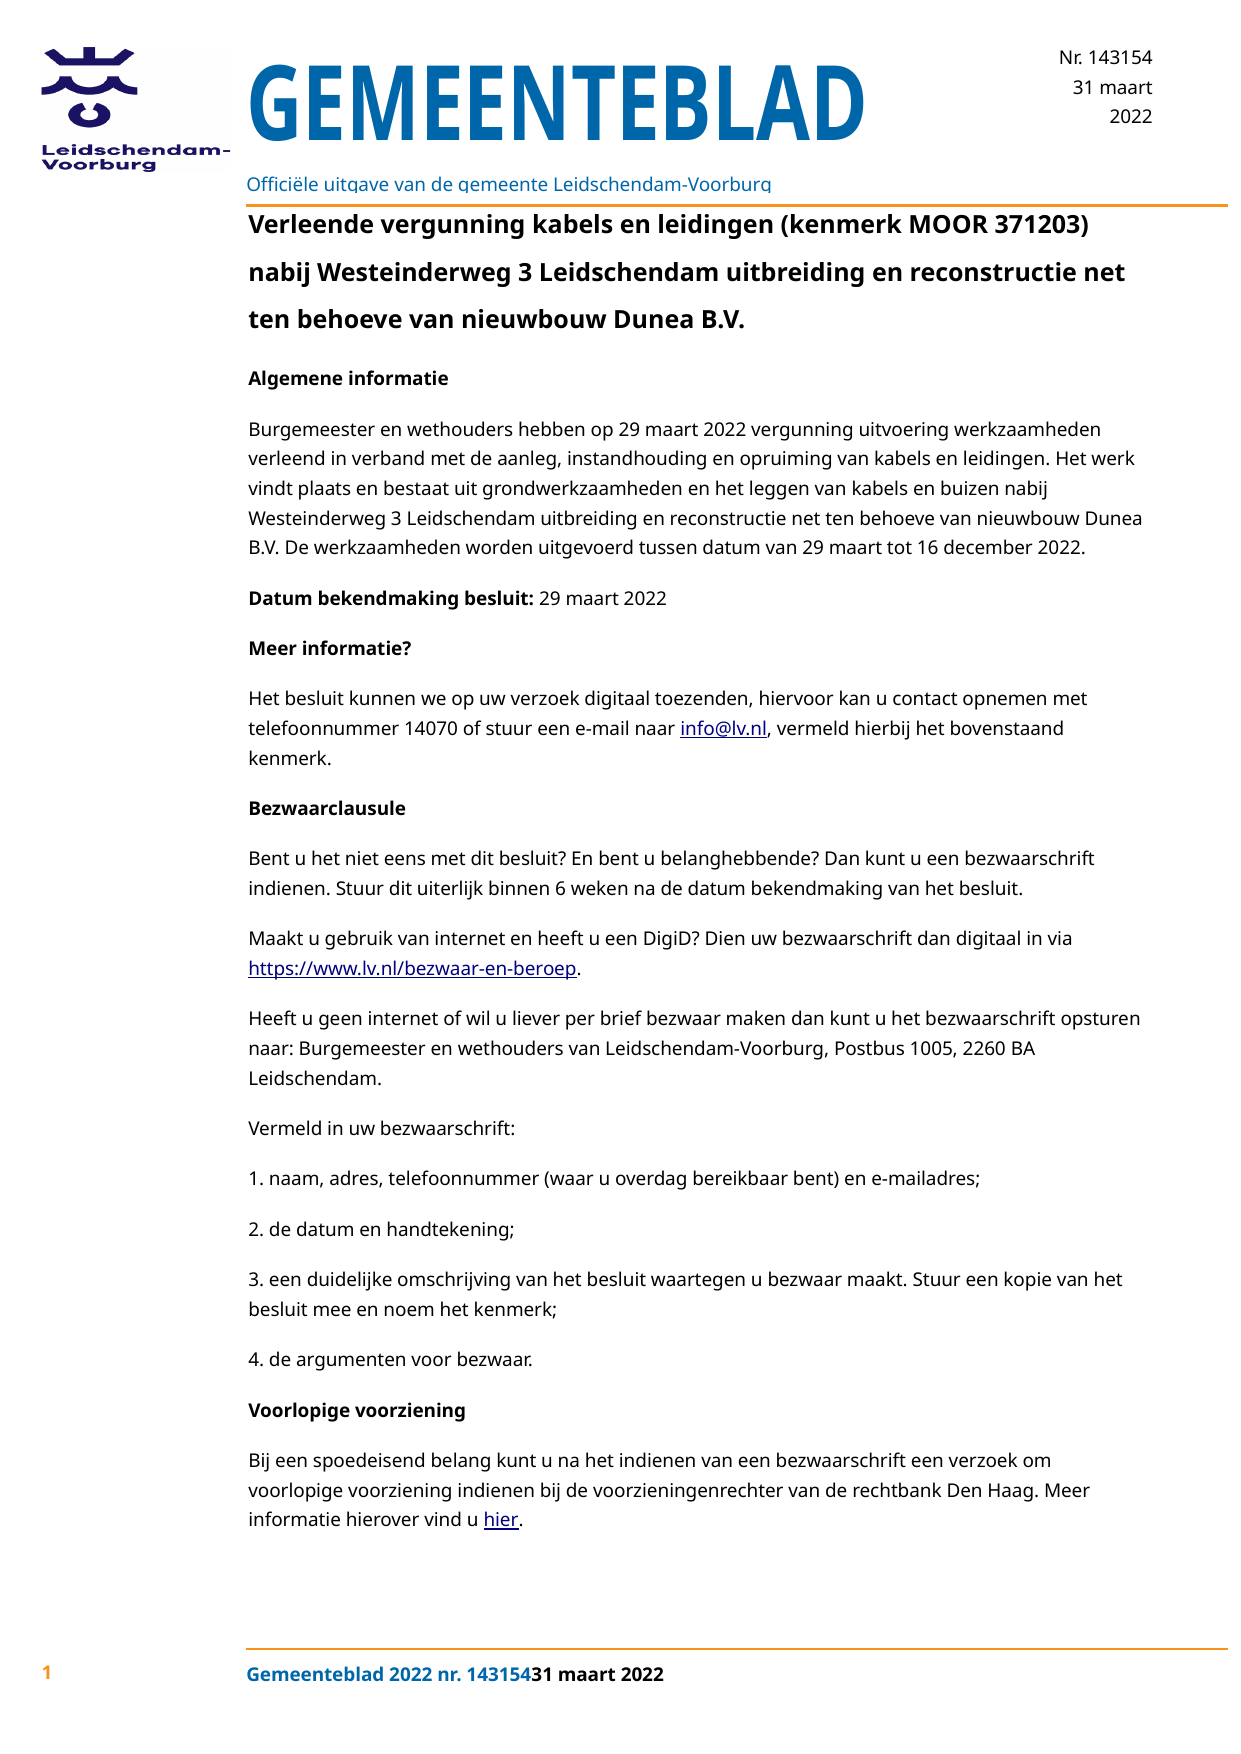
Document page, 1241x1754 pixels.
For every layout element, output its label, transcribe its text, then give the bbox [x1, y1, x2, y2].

text Het besluit kunnen we op uw verzoek digitaal toezenden, hiervoor kan u contact opnemen met telefoonnummer 14070 of stuur een e-mail naar info@lv.nl, vermeld hierbij het bovenstaand kenmerk. [248, 686, 1152, 770]
text Verleende vergunning kabels en leidingen (kenmerk MOOR 371203) nabij Westeinderweg 3 Leidschendam uitbreiding en reconstructie net ten behoeve van nieuwbouw Dunea B.V. [248, 207, 1152, 336]
text Maakt u gebruik van internet en heeft u een DigiD? Dien uw bezwaarschrift dan digitaal in via https://www.lv.nl/bezwaar-en-beroep. [248, 926, 1152, 981]
picture [41, 47, 231, 172]
text Bezwaarclausule [248, 795, 1152, 821]
text Bij een spoedeisend belang kunt u na het indienen van een bezwaarschrift een verzoek om voorlopige voorziening indienen bij de voorzieningenrechter van de rechtbank Den Haag. Meer informatie hierover vind u hier. [248, 1447, 1152, 1532]
text 4. de argumenten voor bezwaar. [248, 1346, 1152, 1372]
text Datum bekendmaking besluit: 29 maart 2022 [248, 585, 1152, 610]
text Algemene informatie [248, 366, 1152, 391]
text Vermeld in uw bezwaarschrift: [248, 1115, 1152, 1141]
text Voorlopige voorziening [248, 1397, 1152, 1422]
text 1. naam, adres, telefoonnummer (waar u overdag bereikbaar bent) en e-mailadres; [248, 1166, 1152, 1191]
text Meer informatie? [248, 635, 1152, 661]
text Burgemeester en wethouders hebben op 29 maart 2022 vergunning uitvoering werkzaamheden verleend in verband met de aanleg, instandhouding en opruiming van kabels en leidingen. Het werk vindt plaats en bestaat uit grondwerkzaamheden en het leggen van kabels en buizen nabij Westeinderweg 3 Leidschendam uitbreiding en reconstructie net ten behoeve van nieuwbouw Dunea B.V. De werkzaamheden worden uitgevoerd tussen datum van 29 maart tot 16 december 2022. [248, 416, 1152, 560]
text Bent u het niet eens met dit besluit? En bent u belanghebbende? Dan kunt u een bezwaarschrift indienen. Stuur dit uiterlijk binnen 6 weken na de datum bekendmaking van het besluit. [248, 846, 1152, 901]
text 3. een duidelijke omschrijving van het besluit waartegen u bezwaar maakt. Stuur een kopie van het besluit mee en noem het kenmerk; [248, 1266, 1152, 1322]
text Heeft u geen internet of wil u liever per brief bezwaar maken dan kunt u het bezwaarschrift opsturen naar: Burgemeester en wethouders van Leidschendam-Voorburg, Postbus 1005, 2260 BA Leidschendam. [248, 1006, 1152, 1090]
text 2. de datum en handtekening; [248, 1216, 1152, 1242]
